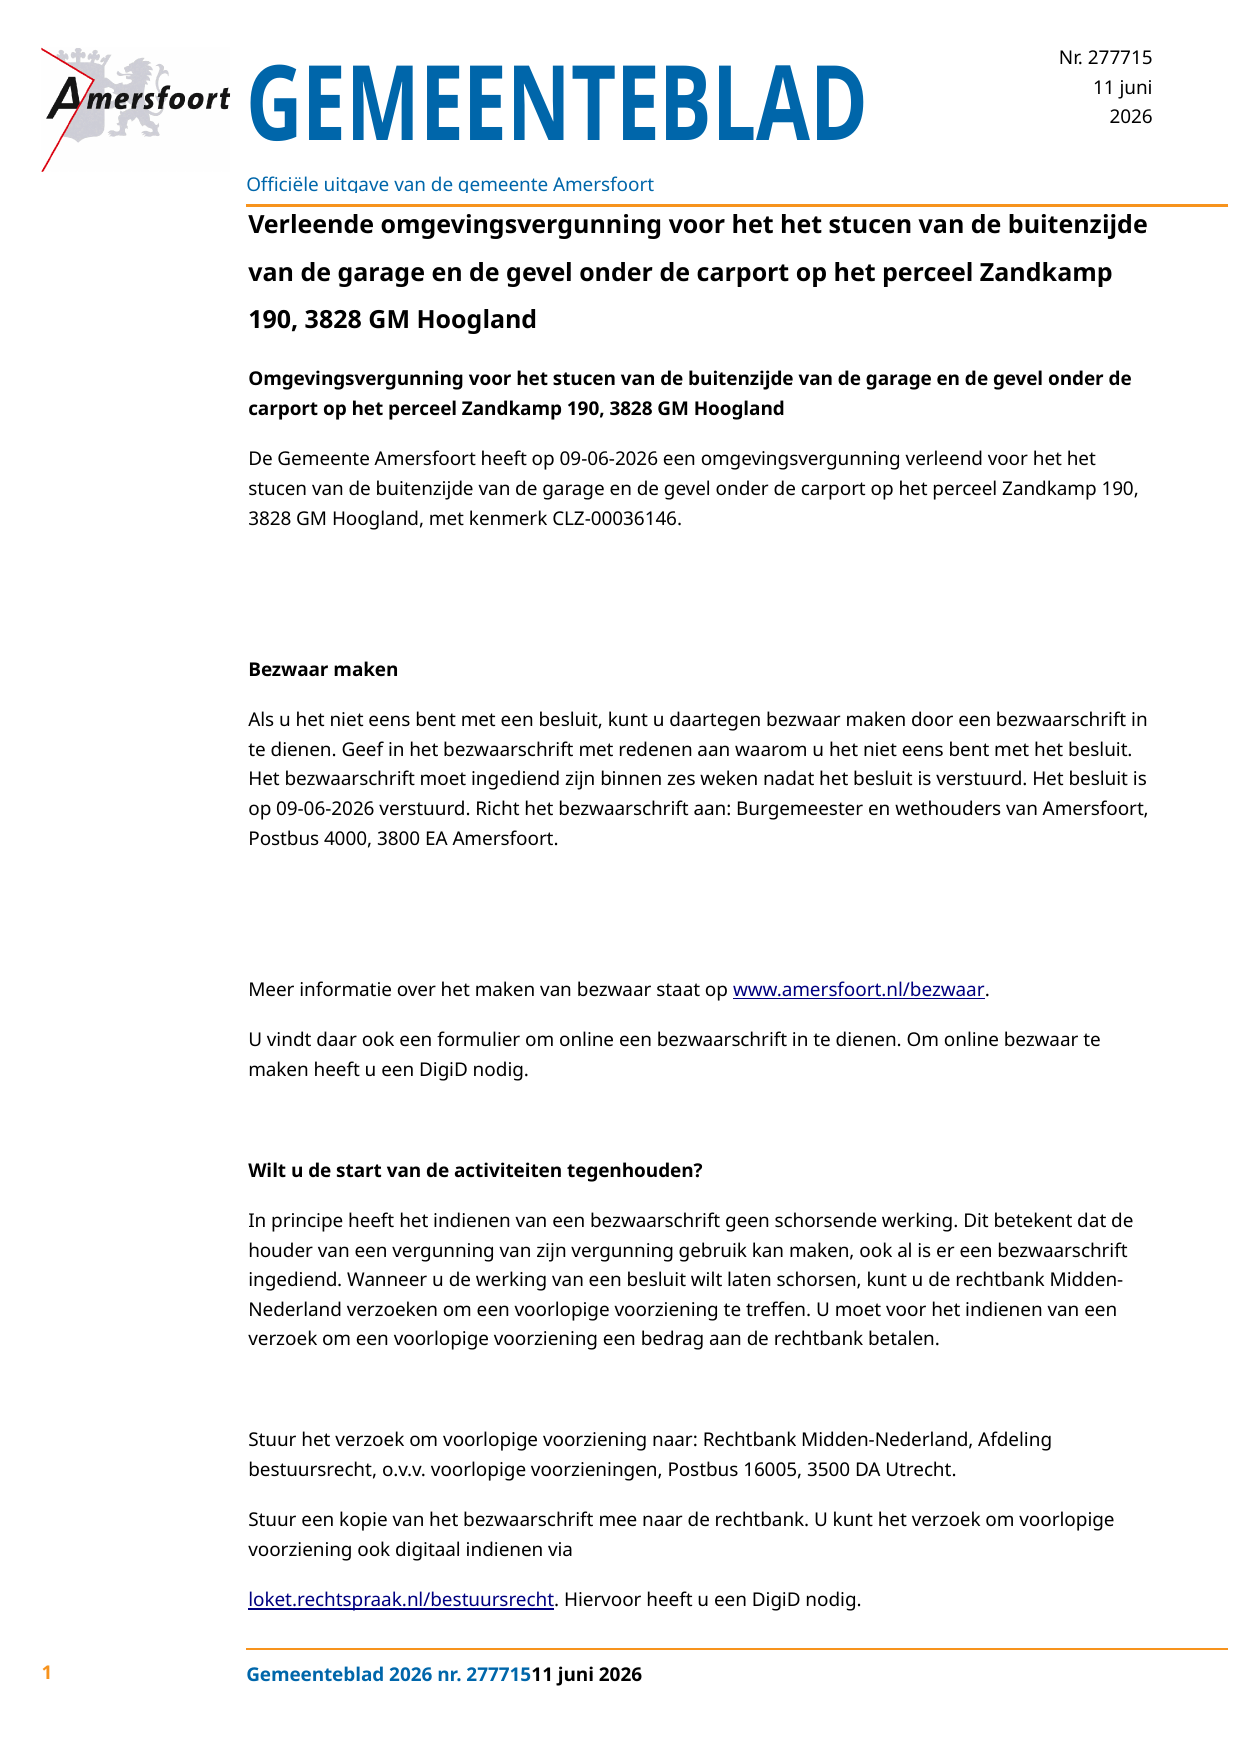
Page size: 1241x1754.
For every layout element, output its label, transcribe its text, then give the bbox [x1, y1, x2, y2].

text Als u het niet eens bent met een besluit, kunt u daartegen bezwaar maken door een bezwaarschrift in te dienen. Geef in het bezwaarschrift met redenen aan waarom u het niet eens bent met het besluit. Het bezwaarschrift moet ingediend zijn binnen zes weken nadat het besluit is verstuurd. Het besluit is op 09-06-2026 verstuurd. Richt het bezwaarschrift aan: Burgemeester en wethouders van Amersfoort, Postbus 4000, 3800 EA Amersfoort. [248, 706, 1152, 850]
text Bezwaar maken [248, 656, 1152, 682]
text Meer informatie over het maken van bezwaar staat op www.amersfoort.nl/bezwaar. [248, 976, 1152, 1002]
picture [41, 47, 231, 172]
text De Gemeente Amersfoort heeft op 09-06-2026 een omgevingsvergunning verleend voor het het stucen van de buitenzijde van de garage en de gevel onder de carport op het perceel Zandkamp 190, 3828 GM Hoogland, met kenmerk CLZ-00036146. [248, 446, 1152, 530]
text Stuur een kopie van het bezwaarschrift mee naar de rechtbank. U kunt het verzoek om voorlopige voorziening ook digitaal indienen via [248, 1506, 1152, 1562]
text U vindt daar ook een formulier om online een bezwaarschrift in te dienen. Om online bezwaar te maken heeft u een DigiD nodig. [248, 1026, 1152, 1082]
text Wilt u de start van de activiteiten tegenhouden? [248, 1157, 1152, 1182]
text In principe heeft het indienen van een bezwaarschrift geen schorsende werking. Dit betekent dat de houder van een vergunning van zijn vergunning gebruik kan maken, ook al is er een bezwaarschrift ingediend. Wanneer u de werking van een besluit wilt laten schorsen, kunt u de rechtbank Midden-Nederland verzoeken om een voorlopige voorziening te treffen. U moet voor het indienen van een verzoek om een voorlopige voorziening een bedrag aan de rechtbank betalen. [248, 1207, 1152, 1351]
text loket.rechtspraak.nl/bestuursrecht. Hiervoor heeft u een DigiD nodig. [248, 1586, 1152, 1612]
text Omgevingsvergunning voor het stucen van de buitenzijde van de garage en de gevel onder de carport op het perceel Zandkamp 190, 3828 GM Hoogland [248, 366, 1152, 421]
text Verleende omgevingsvergunning voor het het stucen van de buitenzijde van de garage en de gevel onder de carport op het perceel Zandkamp 190, 3828 GM Hoogland [248, 207, 1152, 336]
text Stuur het verzoek om voorlopige voorziening naar: Rechtbank Midden-Nederland, Afdeling bestuursrecht, o.v.v. voorlopige voorzieningen, Postbus 16005, 3500 DA Utrecht. [248, 1426, 1152, 1482]
